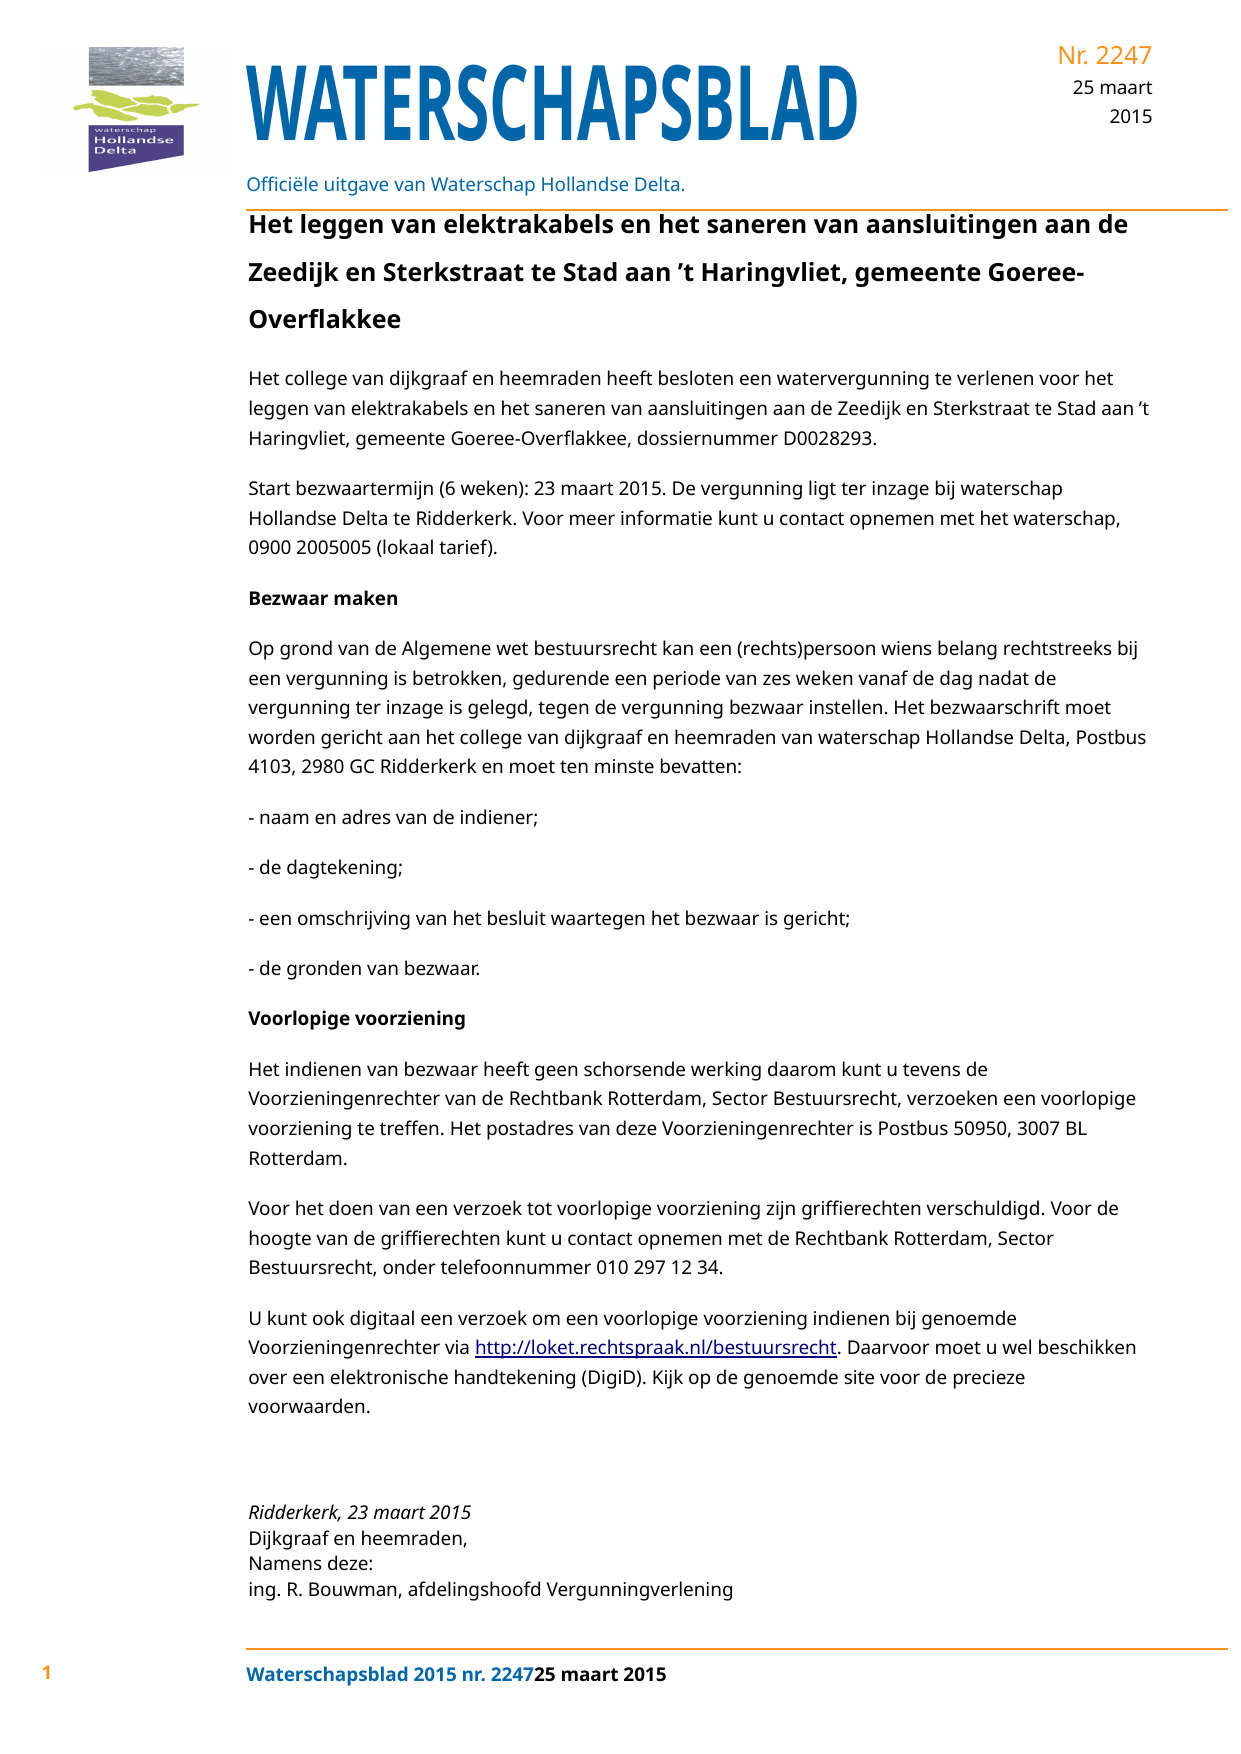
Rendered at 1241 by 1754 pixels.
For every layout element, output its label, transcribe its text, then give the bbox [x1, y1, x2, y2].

text Start bezwaartermijn (6 weken): 23 maart 2015. De vergunning ligt ter inzage bij waterschap Hollandse Delta te Ridderkerk. Voor meer informatie kunt u contact opnemen met het waterschap, 0900 2005005 (lokaal tarief). [248, 475, 1152, 560]
text ing. R. Bouwman, afdelingshoofd Vergunningverlening [248, 1576, 1152, 1602]
text Ridderkerk, 23 maart 2015 [248, 1499, 1152, 1525]
text Namens deze: [248, 1551, 1152, 1576]
text Het college van dijkgraaf en heemraden heeft besloten een watervergunning te verlenen voor het leggen van elektrakabels en het saneren van aansluitingen aan de Zeedijk en Sterkstraat te Stad aan ’t Haringvliet, gemeente Goeree-Overflakkee, dossiernummer D0028293. [248, 366, 1152, 450]
text Het leggen van elektrakabels en het saneren van aansluitingen aan de Zeedijk en Sterkstraat te Stad aan ’t Haringvliet, gemeente Goeree-Overflakkee [248, 211, 1152, 336]
text Voor het doen van een verzoek tot voorlopige voorziening zijn griffierechten verschuldigd. Voor de hoogte van de griffierechten kunt u contact opnemen met de Rechtbank Rotterdam, Sector Bestuursrecht, onder telefoonnummer 010 297 12 34. [248, 1195, 1152, 1280]
picture [41, 47, 231, 172]
text - een omschrijving van het besluit waartegen het bezwaar is gericht; [248, 905, 1152, 930]
text Dijkgraaf en heemraden, [248, 1525, 1152, 1551]
text - naam en adres van de indiener; [248, 804, 1152, 829]
text Voorlopige voorziening [248, 1006, 1152, 1031]
text Bezwaar maken [248, 585, 1152, 610]
text Het indienen van bezwaar heeft geen schorsende werking daarom kunt u tevens de Voorzieningenrechter van de Rechtbank Rotterdam, Sector Bestuursrecht, verzoeken een voorlopige voorziening te treffen. Het postadres van deze Voorzieningenrechter is Postbus 50950, 3007 BL Rotterdam. [248, 1056, 1152, 1170]
text - de gronden van bezwaar. [248, 955, 1152, 981]
text Op grond van de Algemene wet bestuursrecht kan een (rechts)persoon wiens belang rechtstreeks bij een vergunning is betrokken, gedurende een periode van zes weken vanaf de dag nadat de vergunning ter inzage is gelegd, tegen de vergunning bezwaar instellen. Het bezwaarschrift moet worden gericht aan het college van dijkgraaf en heemraden van waterschap Hollandse Delta, Postbus 4103, 2980 GC Ridderkerk en moet ten minste bevatten: [248, 635, 1152, 779]
text - de dagtekening; [248, 854, 1152, 880]
text U kunt ook digitaal een verzoek om een voorlopige voorziening indienen bij genoemde Voorzieningenrechter via http://loket.rechtspraak.nl/bestuursrecht. Daarvoor moet u wel beschikken over een elektronische handtekening (DigiD). Kijk op de genoemde site voor de precieze voorwaarden. [248, 1305, 1152, 1419]
